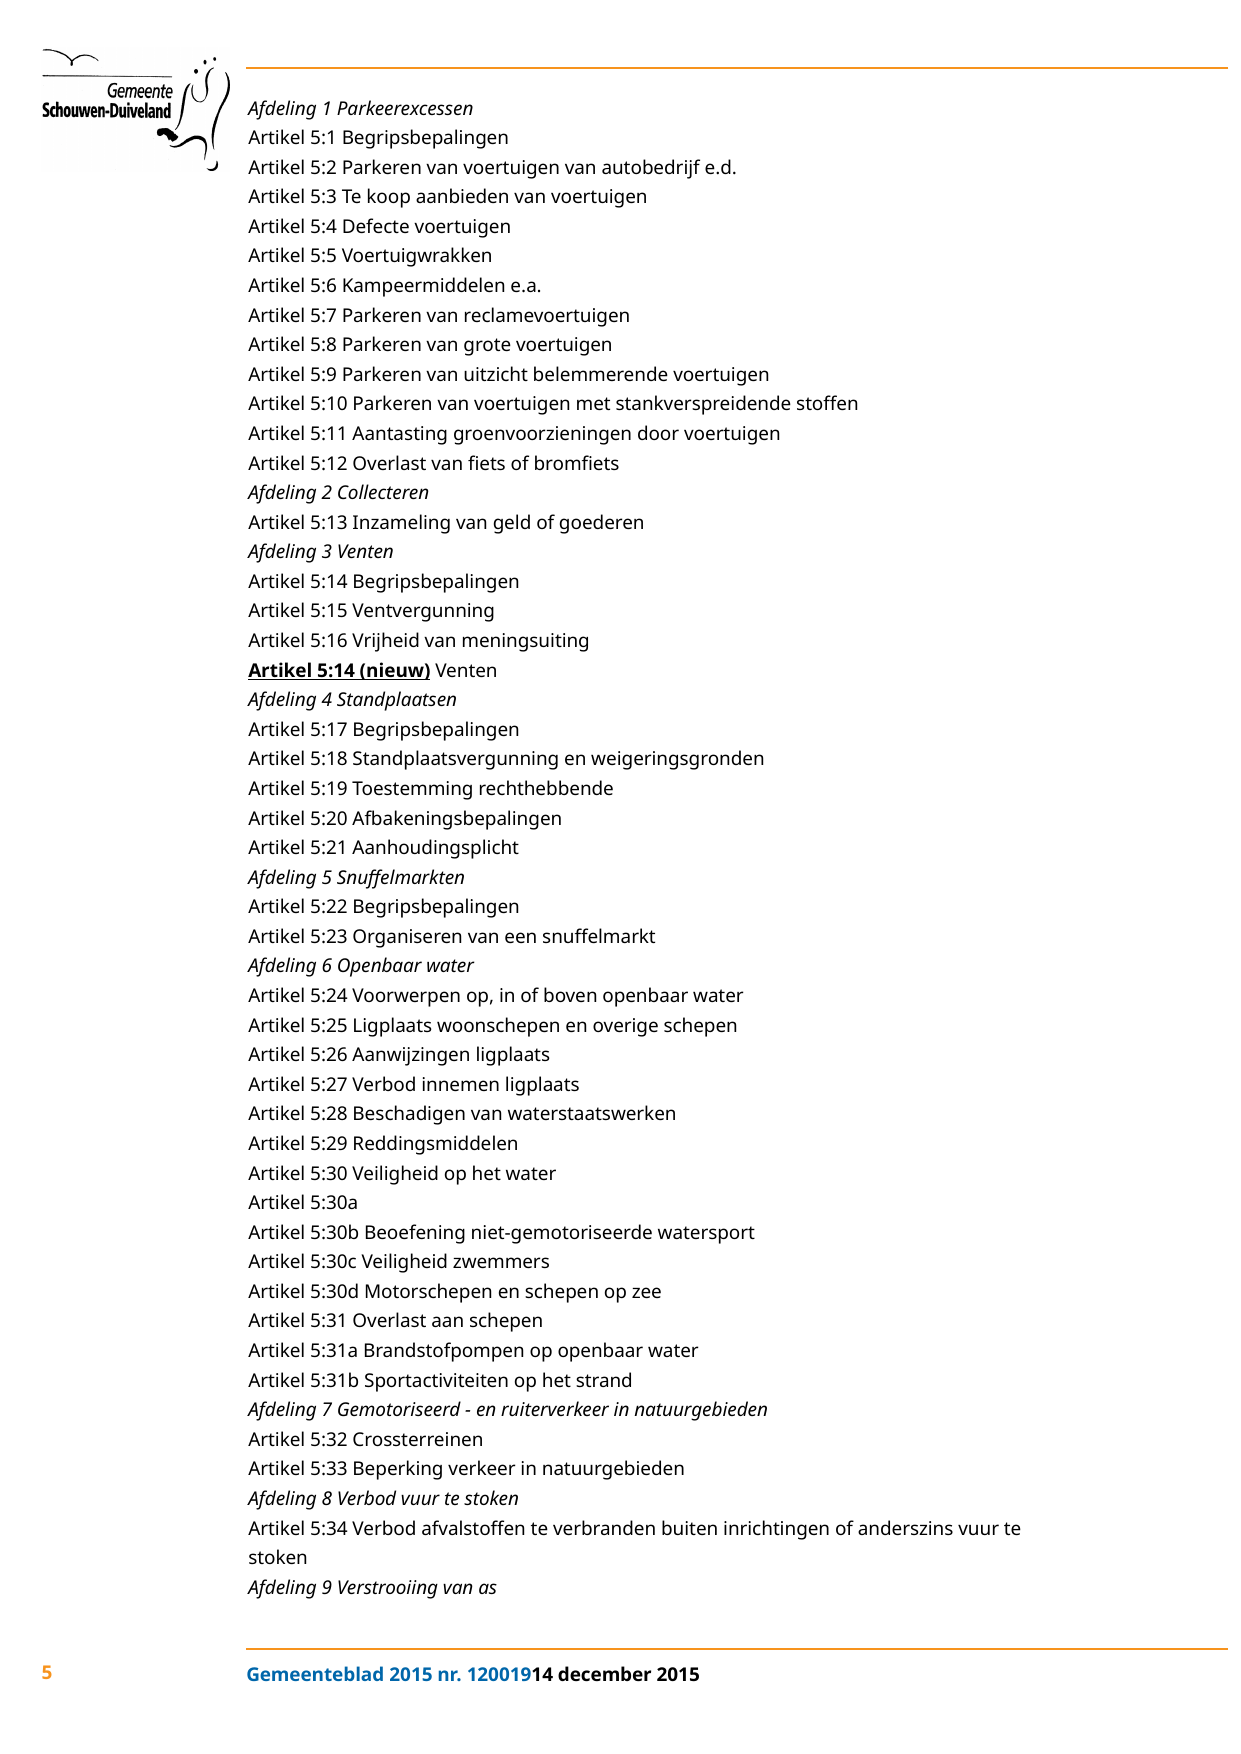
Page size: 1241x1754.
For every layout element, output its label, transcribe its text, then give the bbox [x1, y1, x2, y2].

text Afdeling 5 Snuffelmarkten [248, 864, 1152, 890]
text Artikel 5:20 Afbakeningsbepalingen [248, 805, 1152, 831]
text Artikel 5:33 Beperking verkeer in natuurgebieden [248, 1456, 1152, 1481]
text Artikel 5:18 Standplaatsvergunning en weigeringsgronden [248, 746, 1152, 771]
text Artikel 5:14 Begripsbepalingen [248, 568, 1152, 594]
text Artikel 5:31a Brandstofpompen op openbaar water [248, 1337, 1152, 1363]
text Artikel 5:31b Sportactiviteiten op het strand [248, 1367, 1152, 1393]
text Artikel 5:31 Overlast aan schepen [248, 1308, 1152, 1333]
text Artikel 5:21 Aanhoudingsplicht [248, 834, 1152, 860]
text Artikel 5:23 Organiseren van een snuffelmarkt [248, 923, 1152, 949]
text Artikel 5:30c Veiligheid zwemmers [248, 1248, 1152, 1274]
text Artikel 5:30d Motorschepen en schepen op zee [248, 1278, 1152, 1304]
text Artikel 5:7 Parkeren van reclamevoertuigen [248, 302, 1152, 328]
text Artikel 5:9 Parkeren van uitzicht belemmerende voertuigen [248, 361, 1152, 387]
text Artikel 5:29 Reddingsmiddelen [248, 1130, 1152, 1156]
text Artikel 5:16 Vrijheid van meningsuiting [248, 627, 1152, 653]
text Afdeling 7 Gemotoriseerd - en ruiterverkeer in natuurgebieden [248, 1396, 1152, 1422]
text Artikel 5:4 Defecte voertuigen [248, 213, 1152, 239]
picture [41, 47, 231, 172]
text Artikel 5:2 Parkeren van voertuigen van autobedrijf e.d. [248, 154, 1152, 180]
text Artikel 5:8 Parkeren van grote voertuigen [248, 331, 1152, 357]
text stoken [248, 1544, 1152, 1570]
text Artikel 5:34 Verbod afvalstoffen te verbranden buiten inrichtingen of anderszins vuur te [248, 1515, 1152, 1541]
text Artikel 5:24 Voorwerpen op, in of boven openbaar water [248, 982, 1152, 1008]
text Artikel 5:27 Verbod innemen ligplaats [248, 1071, 1152, 1097]
text Artikel 5:10 Parkeren van voertuigen met stankverspreidende stoffen [248, 391, 1152, 416]
text Afdeling 2 Collecteren [248, 479, 1152, 505]
text Artikel 5:13 Inzameling van geld of goederen [248, 509, 1152, 535]
text Artikel 5:22 Begripsbepalingen [248, 893, 1152, 919]
text Artikel 5:19 Toestemming rechthebbende [248, 775, 1152, 801]
text Artikel 5:12 Overlast van fiets of bromfiets [248, 450, 1152, 476]
text Afdeling 3 Venten [248, 538, 1152, 564]
text Artikel 5:6 Kampeermiddelen e.a. [248, 272, 1152, 298]
text Artikel 5:15 Ventvergunning [248, 598, 1152, 623]
text Artikel 5:1 Begripsbepalingen [248, 124, 1152, 150]
text Afdeling 6 Openbaar water [248, 953, 1152, 978]
text Afdeling 4 Standplaatsen [248, 686, 1152, 712]
text Artikel 5:11 Aantasting groenvoorzieningen door voertuigen [248, 420, 1152, 446]
text Afdeling 8 Verbod vuur te stoken [248, 1485, 1152, 1511]
text Artikel 5:3 Te koop aanbieden van voertuigen [248, 183, 1152, 209]
text Artikel 5:30 Veiligheid op het water [248, 1160, 1152, 1186]
text Artikel 5:25 Ligplaats woonschepen en overige schepen [248, 1012, 1152, 1038]
text Afdeling 1 Parkeerexcessen [248, 95, 1152, 121]
text Artikel 5:32 Crossterreinen [248, 1426, 1152, 1452]
text Artikel 5:30b Beoefening niet-gemotoriseerde watersport [248, 1219, 1152, 1245]
text Artikel 5:26 Aanwijzingen ligplaats [248, 1041, 1152, 1067]
text Artikel 5:5 Voertuigwrakken [248, 243, 1152, 268]
text Afdeling 9 Verstrooiing van as [248, 1574, 1152, 1600]
text Artikel 5:14 (nieuw) Venten [248, 657, 1152, 683]
text Artikel 5:30a [248, 1189, 1152, 1215]
text Artikel 5:28 Beschadigen van waterstaatswerken [248, 1101, 1152, 1126]
text Artikel 5:17 Begripsbepalingen [248, 716, 1152, 742]
